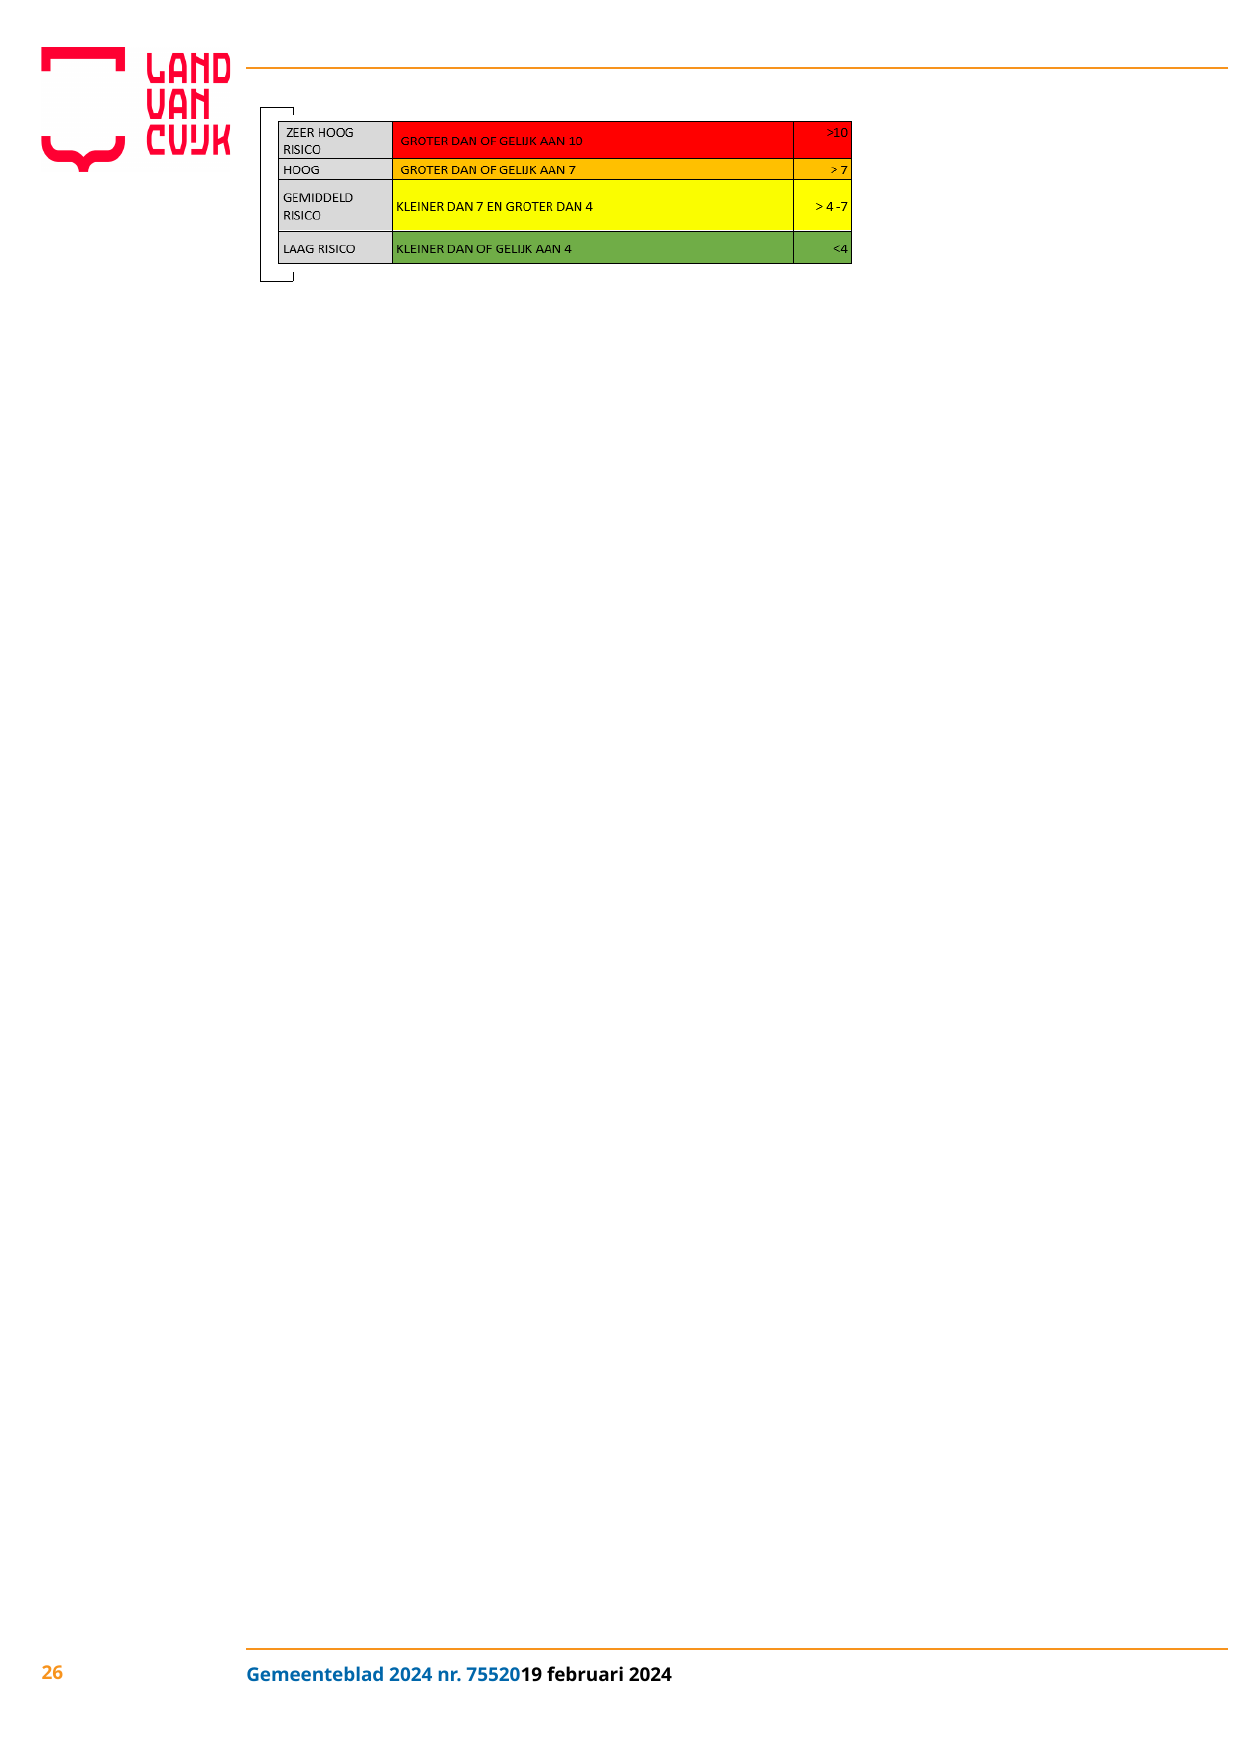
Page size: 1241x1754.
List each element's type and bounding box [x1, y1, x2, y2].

picture [41, 47, 231, 172]
picture [268, 115, 859, 272]
